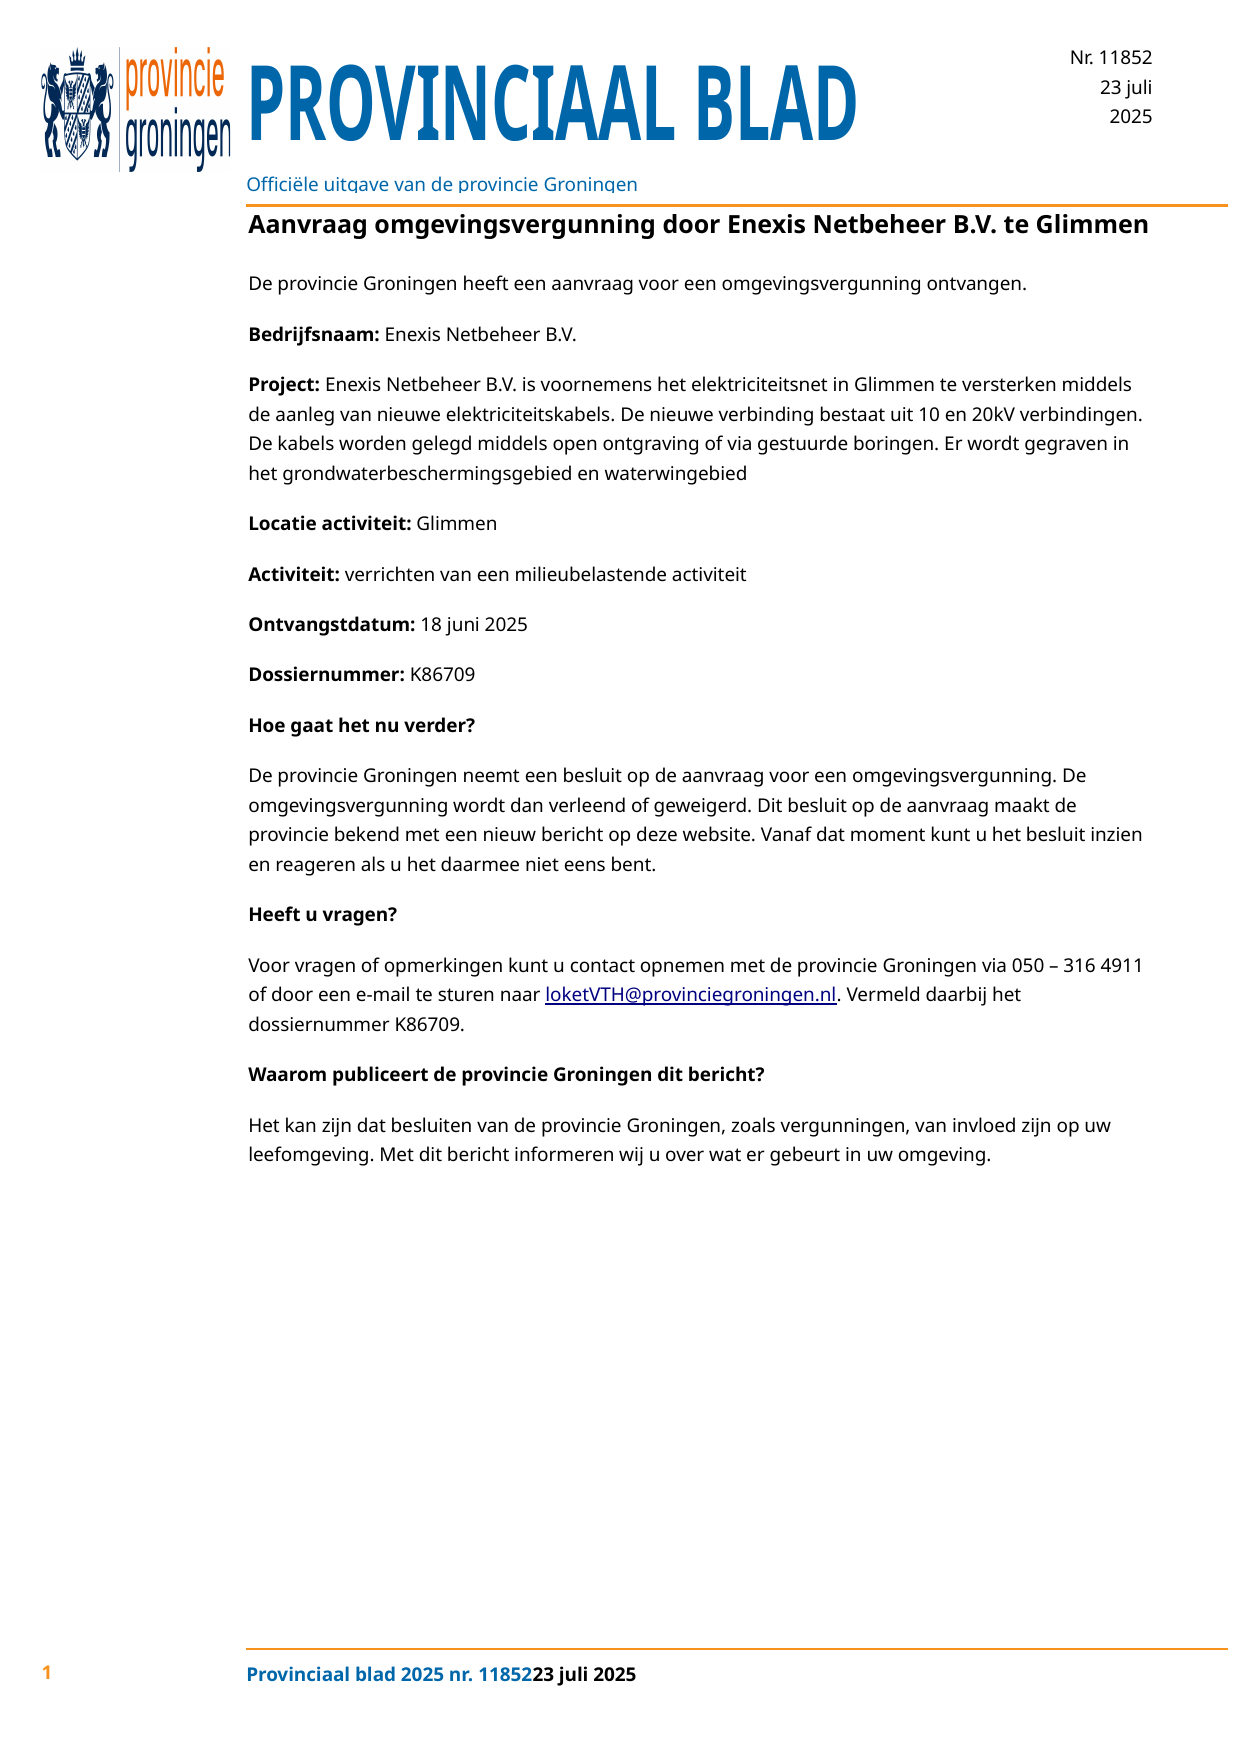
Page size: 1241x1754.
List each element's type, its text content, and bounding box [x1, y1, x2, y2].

text Voor vragen of opmerkingen kunt u contact opnemen met de provincie Groningen via 050 – 316 4911 of door een e-mail te sturen naar loketVTH@provinciegroningen.nl. Vermeld daarbij het dossiernummer K86709. [248, 952, 1152, 1037]
text Heeft u vragen? [248, 902, 1152, 927]
text Project: Enexis Netbeheer B.V. is voornemens het elektriciteitsnet in Glimmen te versterken middels de aanleg van nieuwe elektriciteitskabels. De nieuwe verbinding bestaat uit 10 en 20kV verbindingen. De kabels worden gelegd middels open ontgraving of via gestuurde boringen. Er wordt gegraven in het grondwaterbeschermingsgebied en waterwingebied [248, 371, 1152, 486]
picture [41, 47, 231, 172]
text De provincie Groningen neemt een besluit op de aanvraag voor een omgevingsvergunning. De omgevingsvergunning wordt dan verleend of geweigerd. Dit besluit op de aanvraag maakt de provincie bekend met een nieuw bericht op deze website. Vanaf dat moment kunt u het besluit inzien en reageren als u het daarmee niet eens bent. [248, 762, 1152, 877]
text Het kan zijn dat besluiten van de provincie Groningen, zoals vergunningen, van invloed zijn op uw leefomgeving. Met dit bericht informeren wij u over wat er gebeurt in uw omgeving. [248, 1112, 1152, 1167]
text Dossiernummer: K86709 [248, 662, 1152, 687]
text De provincie Groningen heeft een aanvraag voor een omgevingsvergunning ontvangen. [248, 270, 1152, 296]
text Hoe gaat het nu verder? [248, 712, 1152, 738]
text Waarom publiceert de provincie Groningen dit bericht? [248, 1062, 1152, 1087]
text Activiteit: verrichten van een milieubelastende activiteit [248, 561, 1152, 586]
text Ontvangstdatum: 18 juni 2025 [248, 611, 1152, 637]
text Locatie activiteit: Glimmen [248, 510, 1152, 536]
text Bedrijfsnaam: Enexis Netbeheer B.V. [248, 321, 1152, 346]
text Aanvraag omgevingsvergunning door Enexis Netbeheer B.V. te Glimmen [248, 207, 1152, 241]
